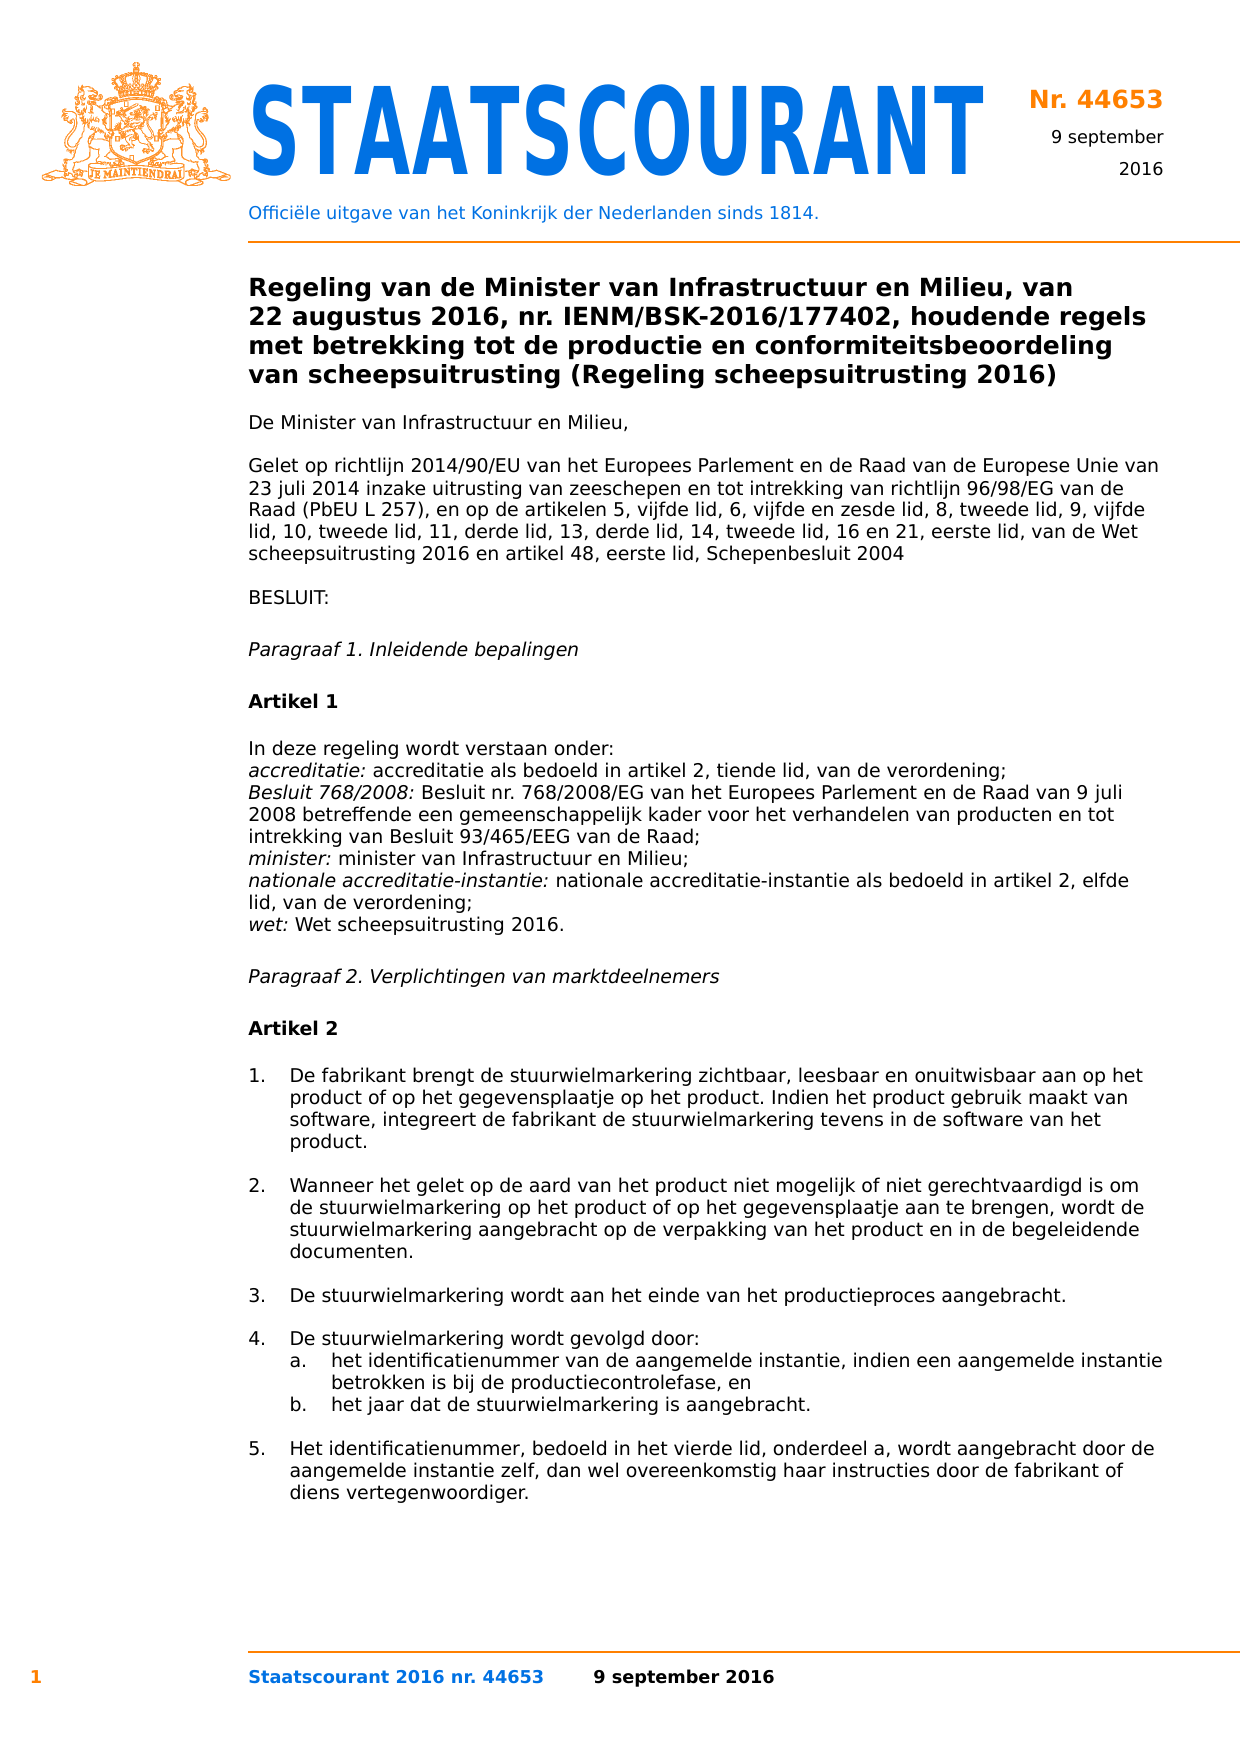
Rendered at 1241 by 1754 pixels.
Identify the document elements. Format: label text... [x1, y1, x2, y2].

text In deze regeling wordt verstaan onder: [248, 738, 1163, 760]
subtitle Paragraaf 1. Inleidende bepalingen [248, 639, 1163, 661]
picture [41, 62, 231, 186]
table_cell 2016 [998, 153, 1240, 203]
text 5. Het identificatienummer, bedoeld in het vierde lid, onderdeel a, wordt aangebracht door de aangemelde instantie zelf, dan wel overeenkomstig haar instructies door de fabrikant of diens vertegenwoordiger. [248, 1438, 1163, 1504]
text a. het identificatienummer van de aangemelde instantie, indien een aangemelde instantie betrokken is bij de productiecontrolefase, en [289, 1350, 1163, 1394]
table_header STAATSCOURANT [248, 62, 998, 203]
subtitle Paragraaf 2. Verplichtingen van marktdeelnemers [248, 966, 1163, 988]
text 2. Wanneer het gelet op de aard van het product niet mogelijk of niet gerechtvaardigd is om de stuurwielmarkering op het product of op het gegevensplaatje aan te brengen, wordt de stuurwielmarkering aangebracht op de verpakking van het product en in de begeleidende documenten. [248, 1175, 1163, 1263]
text wet: Wet scheepsuitrusting 2016. [248, 914, 1163, 936]
subtitle Artikel 2 [248, 1018, 1163, 1040]
table_cell Officiële uitgave van het Koninkrijk der Nederlanden sinds 1814. [248, 203, 1240, 241]
text b. het jaar dat de stuurwielmarkering is aangebracht. [289, 1394, 1163, 1416]
table_cell 9 september [998, 121, 1240, 153]
text Besluit 768/2008: Besluit nr. 768/2008/EG van het Europees Parlement en de Raad van 9 juli 2008 betreffende een gemeenschappelijk kader voor het verhandelen van producten en tot intrekking van Besluit 93/465/EEG van de Raad; [248, 782, 1163, 848]
subtitle Artikel 1 [248, 691, 1163, 713]
text accreditatie: accreditatie als bedoeld in artikel 2, tiende lid, van de verordening; [248, 760, 1163, 782]
text De Minister van Infrastructuur en Milieu, [248, 412, 1163, 433]
text nationale accreditatie-instantie: nationale accreditatie-instantie als bedoeld in artikel 2, elfde lid, van de verordening; [248, 870, 1163, 914]
text 3. De stuurwielmarkering wordt aan het einde van het productieproces aangebracht. [248, 1284, 1163, 1306]
text minister: minister van Infrastructuur en Milieu; [248, 848, 1163, 870]
text BESLUIT: [248, 587, 1163, 609]
text 1. De fabrikant brengt de stuurwielmarkering zichtbaar, leesbaar en onuitwisbaar aan op het product of op het gegevensplaatje op het product. Indien het product gebruik maakt van software, integreert de fabrikant de stuurwielmarkering tevens in de software van het product. [248, 1065, 1163, 1153]
subtitle Regeling van de Minister van Infrastructuur en Milieu, van 22 augustus 2016, nr. IENM/BSK-2016/177402, houdende regels met betrekking tot de productie en conformiteitsbeoordeling van scheepsuitrusting (Regeling scheepsuitrusting 2016) [248, 273, 1163, 390]
table_header Nr. 44653 [998, 62, 1240, 121]
text Gelet op richtlijn 2014/90/EU van het Europees Parlement en de Raad van de Europese Unie van 23 juli 2014 inzake uitrusting van zeeschepen en tot intrekking van richtlijn 96/98/EG van de Raad (PbEU L 257), en op de artikelen 5, vijfde lid, 6, vijfde en zesde lid, 8, tweede lid, 9, vijfde lid, 10, tweede lid, 11, derde lid, 13, derde lid, 14, tweede lid, 16 en 21, eerste lid, van de Wet scheepsuitrusting 2016 en artikel 48, eerste lid, Schepenbesluit 2004 [248, 455, 1163, 565]
text 4. De stuurwielmarkering wordt gevolgd door: [248, 1328, 1163, 1350]
table_header [25, 62, 248, 241]
